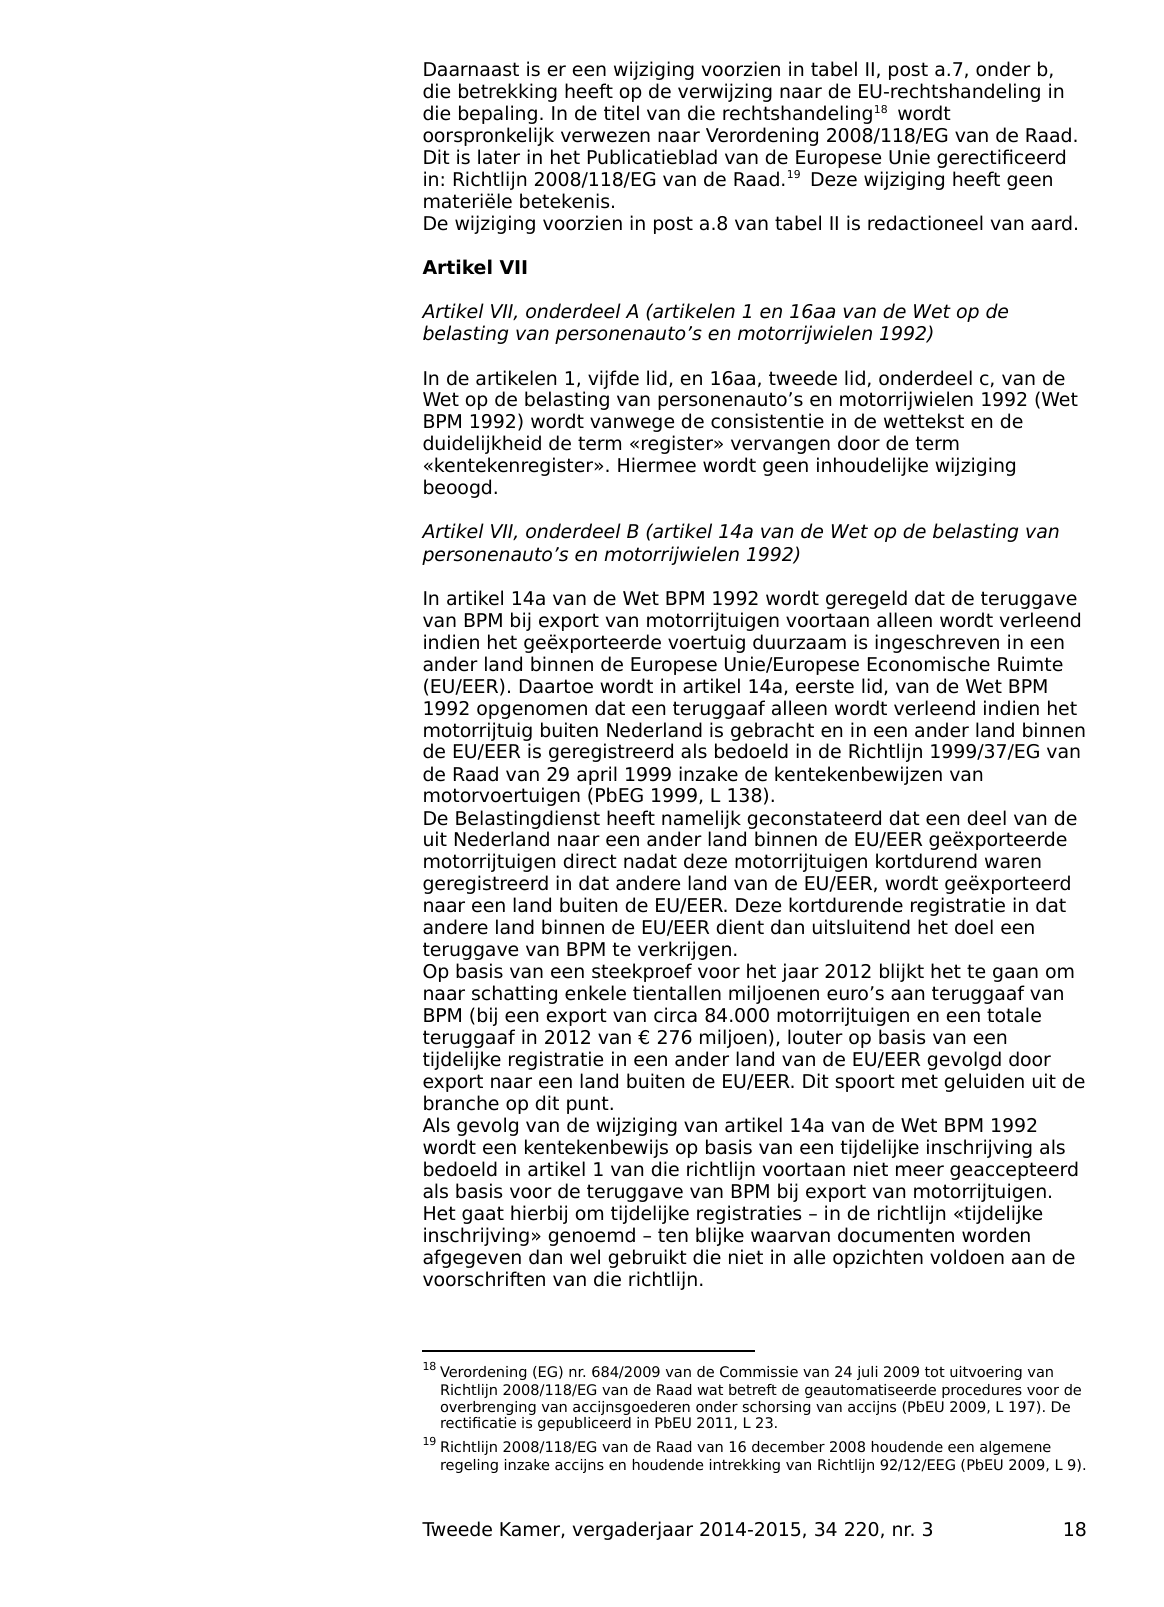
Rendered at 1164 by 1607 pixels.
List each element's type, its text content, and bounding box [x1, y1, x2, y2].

text Als gevolg van de wijziging van artikel 14a van de Wet BPM 1992 wordt een kentekenbewijs op basis van een tijdelijke inschrijving als bedoeld in artikel 1 van die richtlijn voortaan niet meer geaccepteerd als basis voor de teruggave van BPM bij export van motorrijtuigen. Het gaat hierbij om tijdelijke registraties – in de richtlijn «tijdelijke inschrijving» genoemd – ten blijke waarvan documenten worden afgegeven dan wel gebruikt die niet in alle opzichten voldoen aan de voorschriften van die richtlijn. [422, 1115, 1087, 1291]
text De wijziging voorzien in post a.8 van tabel II is redactioneel van aard. [422, 213, 1087, 235]
text Op basis van een steekproef voor het jaar 2012 blijkt het te gaan om naar schatting enkele tientallen miljoenen euro’s aan teruggaaf van BPM (bij een export van circa 84.000 motorrijtuigen en een totale teruggaaf in 2012 van € 276 miljoen), louter op basis van een tijdelijke registratie in een ander land van de EU/EER gevolgd door export naar een land buiten de EU/EER. Dit spoort met geluiden uit de branche op dit punt. [422, 961, 1087, 1115]
subtitle Artikel VII, onderdeel A (artikelen 1 en 16aa van de Wet op de belasting van personenauto’s en motorrijwielen 1992) [422, 301, 1087, 345]
text In de artikelen 1, vijfde lid, en 16aa, tweede lid, onderdeel c, van de Wet op de belasting van personenauto’s en motorrijwielen 1992 (Wet BPM 1992) wordt vanwege de consistentie in de wettekst en de duidelijkheid de term «register» vervangen door de term «kentekenregister». Hiermee wordt geen inhoudelijke wijziging beoogd. [422, 367, 1087, 499]
text In artikel 14a van de Wet BPM 1992 wordt geregeld dat de teruggave van BPM bij export van motorrijtuigen voortaan alleen wordt verleend indien het geëxporteerde voertuig duurzaam is ingeschreven in een ander land binnen de Europese Unie/Europese Economische Ruimte (EU/EER). Daartoe wordt in artikel 14a, eerste lid, van de Wet BPM 1992 opgenomen dat een teruggaaf alleen wordt verleend indien het motorrijtuig buiten Nederland is gebracht en in een ander land binnen de EU/EER is geregistreerd als bedoeld in de Richtlijn 1999/37/EG van de Raad van 29 april 1999 inzake de kentekenbewijzen van motorvoertuigen (PbEG 1999, L 138). [422, 588, 1087, 807]
subtitle Artikel VII, onderdeel B (artikel 14a van de Wet op de belasting van personenauto’s en motorrijwielen 1992) [422, 521, 1087, 565]
text Daarnaast is er een wijziging voorzien in tabel II, post a.7, onder b, die betrekking heeft op de verwijzing naar de EU-rechtshandeling in die bepaling. In de titel van die rechtshandeling wordt oorspronkelijk verwezen naar Verordening 2008/118/EG van de Raad. Dit is later in het Publicatieblad van de Europese Unie gerectificeerd in: Richtlijn 2008/118/EG van de Raad. Deze wijziging heeft geen materiële betekenis. [422, 59, 1087, 213]
text Richtlijn 2008/118/EG van de Raad van 16 december 2008 houdende een algemene regeling inzake accijns en houdende intrekking van Richtlijn 92/12/EEG (PbEU 2009, L 9). [422, 1435, 1087, 1474]
text Verordening (EG) nr. 684/2009 van de Commissie van 24 juli 2009 tot uitvoering van Richtlijn 2008/118/EG van de Raad wat betreft de geautomatiseerde procedures voor de overbrenging van accijnsgoederen onder schorsing van accijns (PbEU 2009, L 197). De rectificatie is gepubliceerd in PbEU 2011, L 23. [422, 1360, 1087, 1432]
text De Belastingdienst heeft namelijk geconstateerd dat een deel van de uit Nederland naar een ander land binnen de EU/EER geëxporteerde motorrijtuigen direct nadat deze motorrijtuigen kortdurend waren geregistreerd in dat andere land van de EU/EER, wordt geëxporteerd naar een land buiten de EU/EER. Deze kortdurende registratie in dat andere land binnen de EU/EER dient dan uitsluitend het doel een teruggave van BPM te verkrijgen. [422, 807, 1087, 961]
subtitle Artikel VII [422, 257, 1087, 279]
